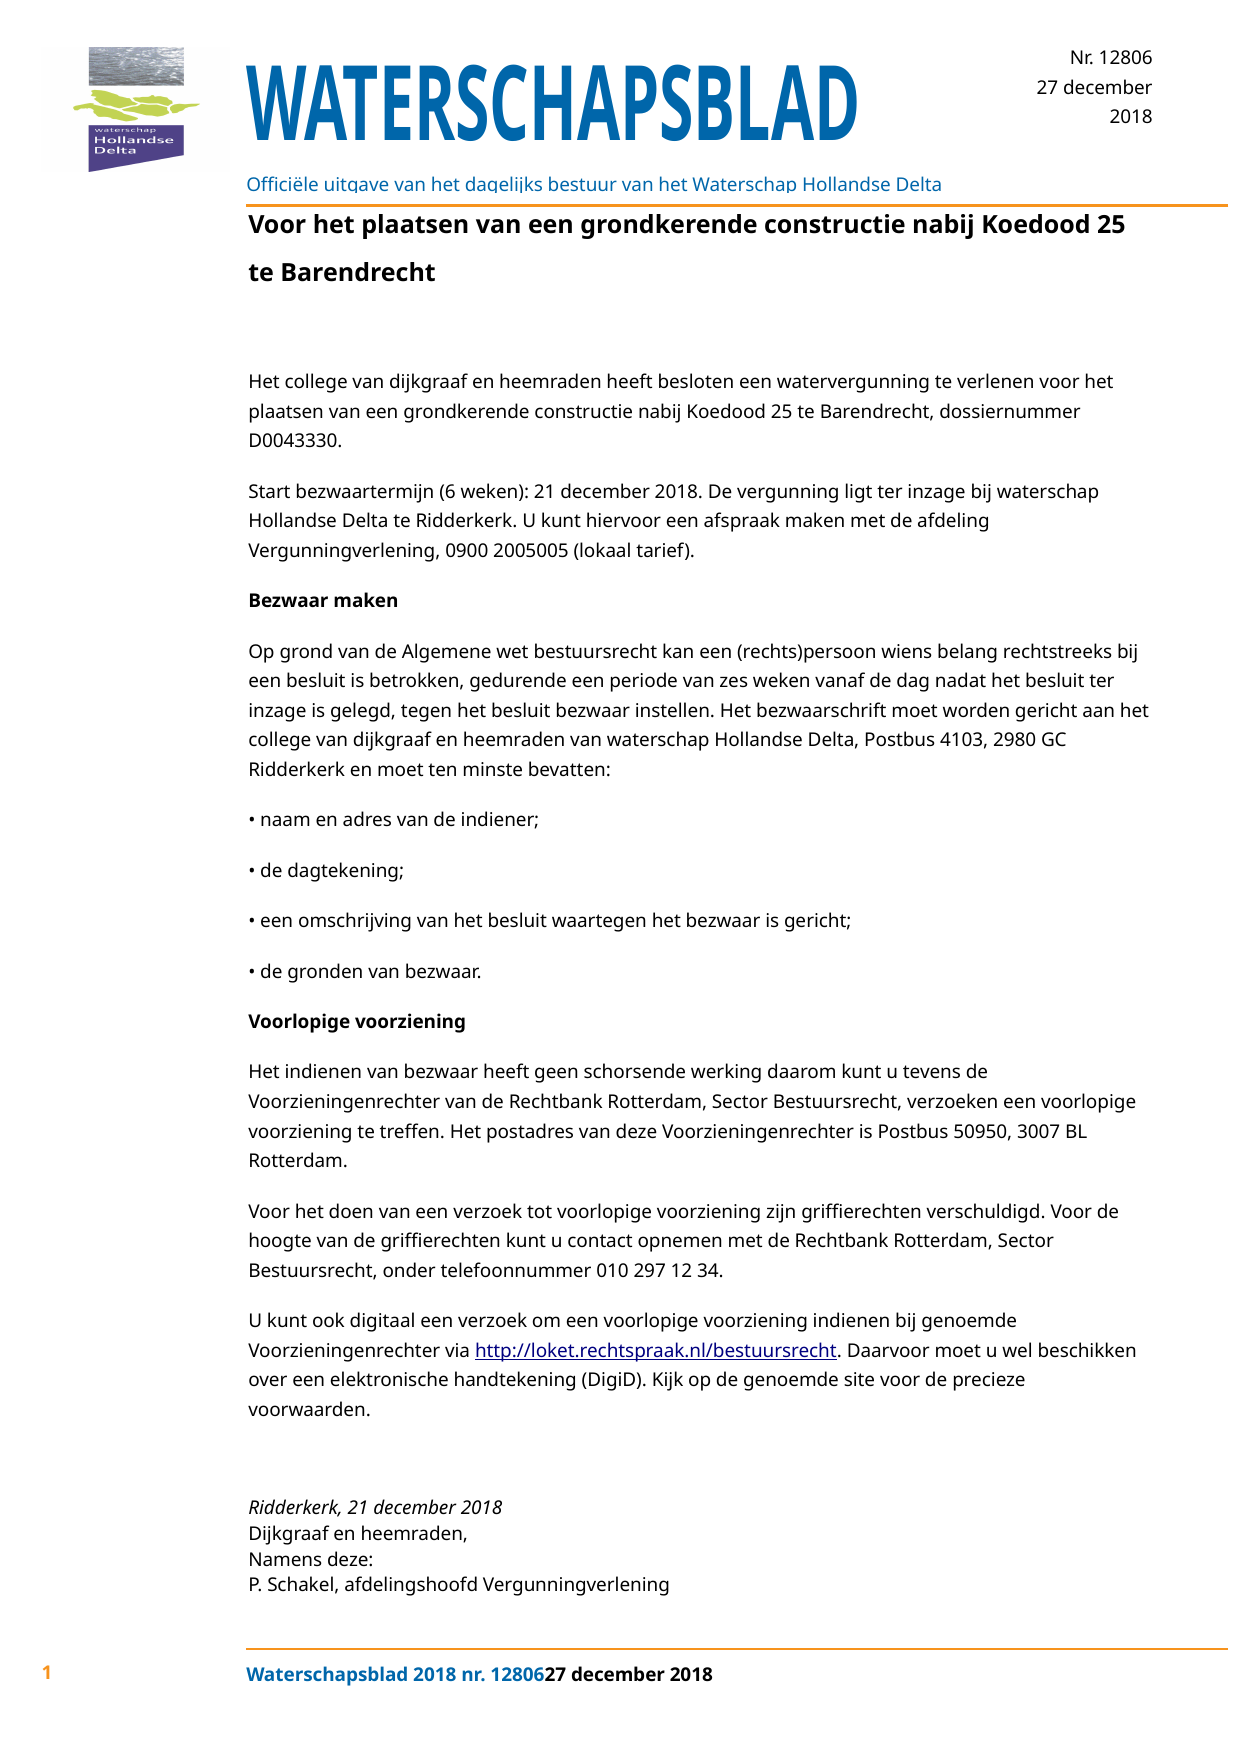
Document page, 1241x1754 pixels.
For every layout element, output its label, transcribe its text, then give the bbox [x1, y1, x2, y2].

text Voor het plaatsen van een grondkerende constructie nabij Koedood 25 te Barendrecht [248, 207, 1152, 288]
text • de dagtekening; [248, 857, 1152, 883]
text Voorlopige voorziening [248, 1008, 1152, 1034]
text Start bezwaartermijn (6 weken): 21 december 2018. De vergunning ligt ter inzage bij waterschap Hollandse Delta te Ridderkerk. U kunt hiervoor een afspraak maken met de afdeling Vergunningverlening, 0900 2005005 (lokaal tarief). [248, 478, 1152, 563]
text • de gronden van bezwaar. [248, 958, 1152, 984]
picture [41, 47, 231, 172]
text Het college van dijkgraaf en heemraden heeft besloten een watervergunning te verlenen voor het plaatsen van een grondkerende constructie nabij Koedood 25 te Barendrecht, dossiernummer D0043330. [248, 368, 1152, 453]
text • een omschrijving van het besluit waartegen het bezwaar is gericht; [248, 907, 1152, 933]
text Bezwaar maken [248, 587, 1152, 613]
text P. Schakel, afdelingshoofd Vergunningverlening [248, 1572, 1152, 1597]
text • naam en adres van de indiener; [248, 807, 1152, 832]
text Het indienen van bezwaar heeft geen schorsende werking daarom kunt u tevens de Voorzieningenrechter van de Rechtbank Rotterdam, Sector Bestuursrecht, verzoeken een voorlopige voorziening te treffen. Het postadres van deze Voorzieningenrechter is Postbus 50950, 3007 BL Rotterdam. [248, 1059, 1152, 1173]
text Namens deze: [248, 1546, 1152, 1572]
text Op grond van de Algemene wet bestuursrecht kan een (rechts)persoon wiens belang rechtstreeks bij een besluit is betrokken, gedurende een periode van zes weken vanaf de dag nadat het besluit ter inzage is gelegd, tegen het besluit bezwaar instellen. Het bezwaarschrift moet worden gericht aan het college van dijkgraaf en heemraden van waterschap Hollandse Delta, Postbus 4103, 2980 GC Ridderkerk en moet ten minste bevatten: [248, 638, 1152, 782]
text U kunt ook digitaal een verzoek om een voorlopige voorziening indienen bij genoemde Voorzieningenrechter via http://loket.rechtspraak.nl/bestuursrecht. Daarvoor moet u wel beschikken over een elektronische handtekening (DigiD). Kijk op de genoemde site voor de precieze voorwaarden. [248, 1307, 1152, 1422]
text Voor het doen van een verzoek tot voorlopige voorziening zijn griffierechten verschuldigd. Voor de hoogte van de griffierechten kunt u contact opnemen met de Rechtbank Rotterdam, Sector Bestuursrecht, onder telefoonnummer 010 297 12 34. [248, 1198, 1152, 1283]
text Ridderkerk, 21 december 2018 [248, 1494, 1152, 1520]
text Dijkgraaf en heemraden, [248, 1520, 1152, 1546]
